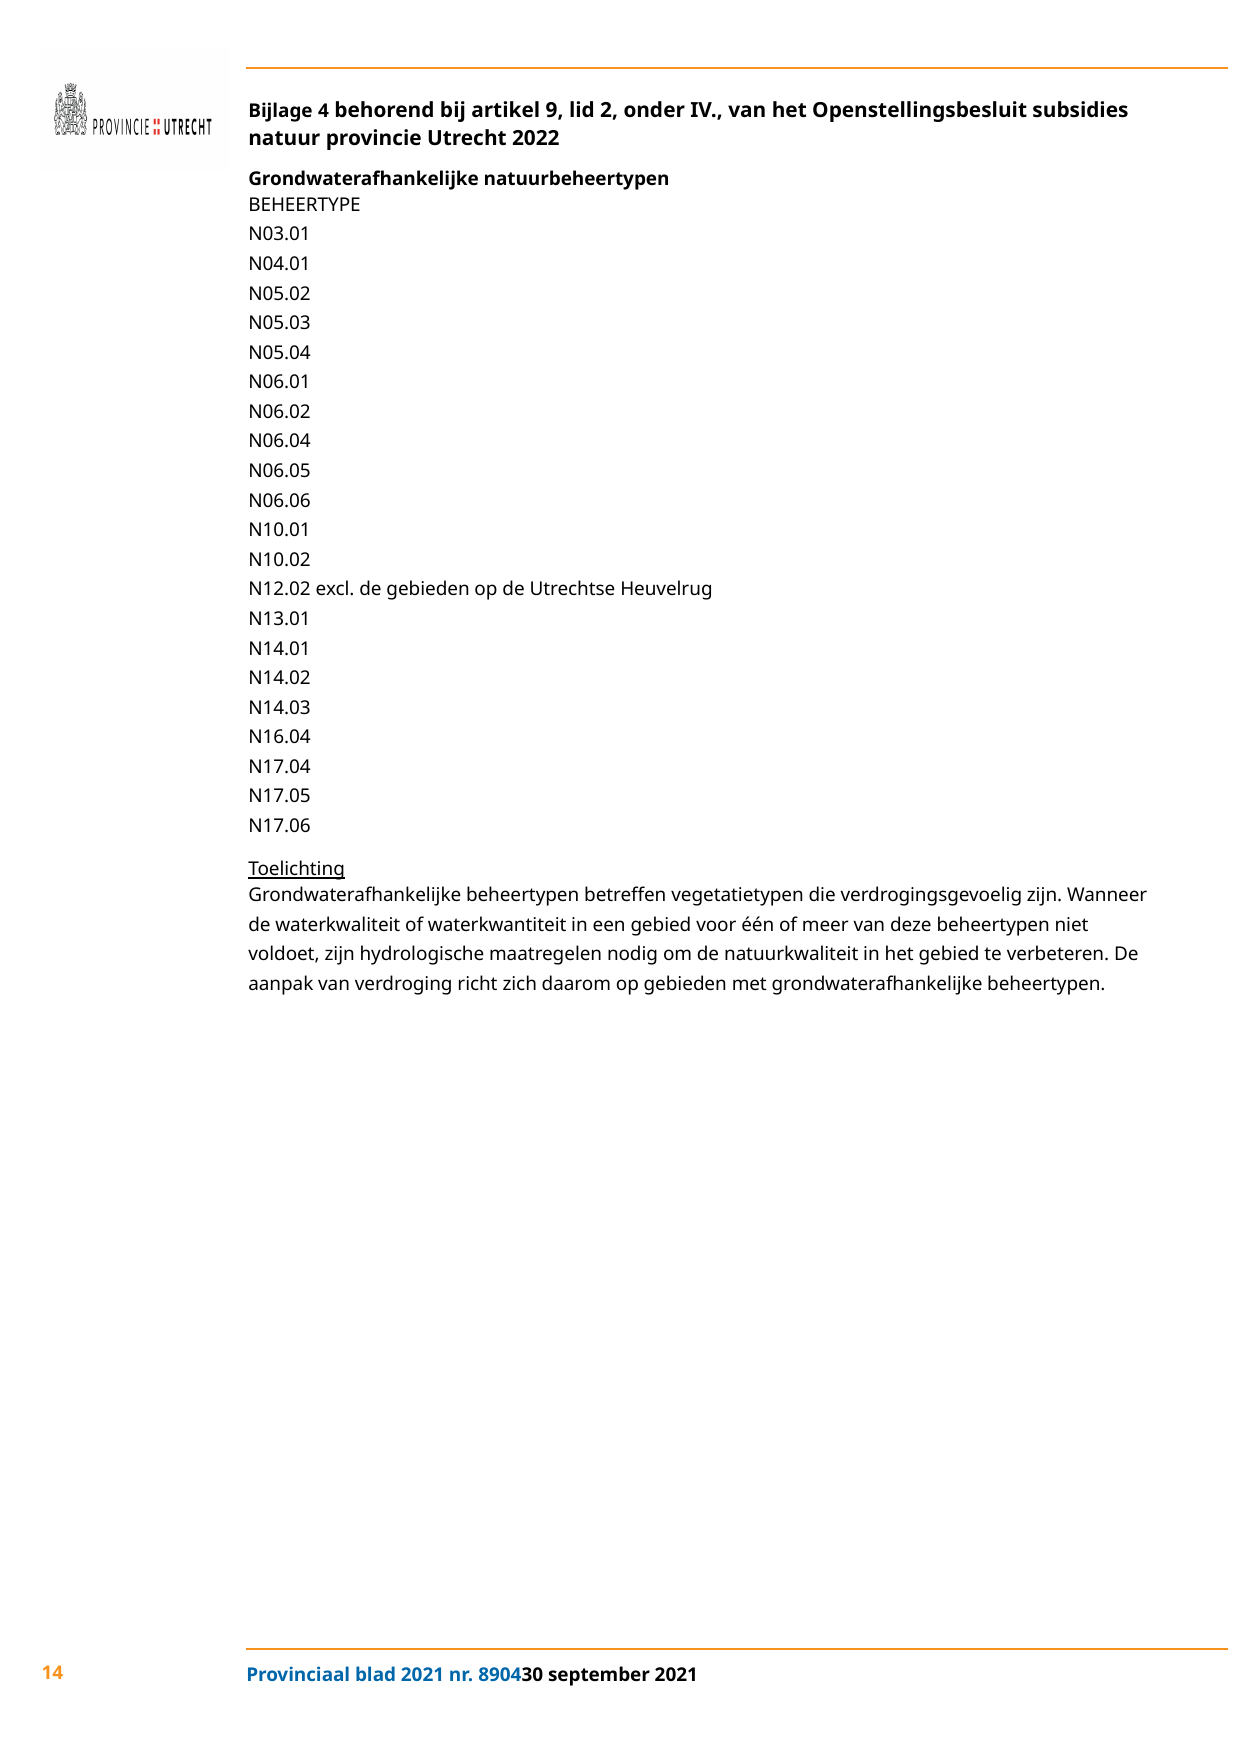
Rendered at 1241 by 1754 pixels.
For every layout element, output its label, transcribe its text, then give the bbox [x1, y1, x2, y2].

picture [41, 47, 231, 172]
text N06.04 [248, 428, 1152, 453]
text N05.03 [248, 309, 1152, 335]
text N17.06 [248, 812, 1152, 838]
text N03.01 [248, 221, 1152, 246]
text N16.04 [248, 723, 1152, 749]
text N13.01 [248, 605, 1152, 631]
text BEHEERTYPE [248, 191, 1152, 217]
text N14.01 [248, 635, 1152, 661]
text N14.03 [248, 694, 1152, 720]
text Grondwaterafhankelijke natuurbeheertypen [248, 165, 1152, 191]
text N06.02 [248, 398, 1152, 424]
text N04.01 [248, 250, 1152, 276]
text Toelichting [248, 855, 1152, 881]
text N05.02 [248, 280, 1152, 306]
text Grondwaterafhankelijke beheertypen betreffen vegetatietypen die verdrogingsgevoelig zijn. Wanneer de waterkwaliteit of waterkwantiteit in een gebied voor één of meer van deze beheertypen niet voldoet, zijn hydrologische maatregelen nodig om de natuurkwaliteit in het gebied te verbeteren. De aanpak van verdroging richt zich daarom op gebieden met grondwaterafhankelijke beheertypen. [248, 881, 1152, 996]
text N06.06 [248, 487, 1152, 513]
text N12.02 excl. de gebieden op de Utrechtse Heuvelrug [248, 576, 1152, 601]
text N14.02 [248, 664, 1152, 690]
text N06.05 [248, 457, 1152, 483]
text N17.04 [248, 753, 1152, 779]
text N10.01 [248, 516, 1152, 542]
text Bijlage 4 behorend bij artikel 9, lid 2, onder IV., van het Openstellingsbesluit subsidies natuur provincie Utrecht 2022 [248, 95, 1152, 152]
text N17.05 [248, 783, 1152, 808]
text N10.02 [248, 546, 1152, 572]
text N06.01 [248, 368, 1152, 394]
text N05.04 [248, 339, 1152, 365]
